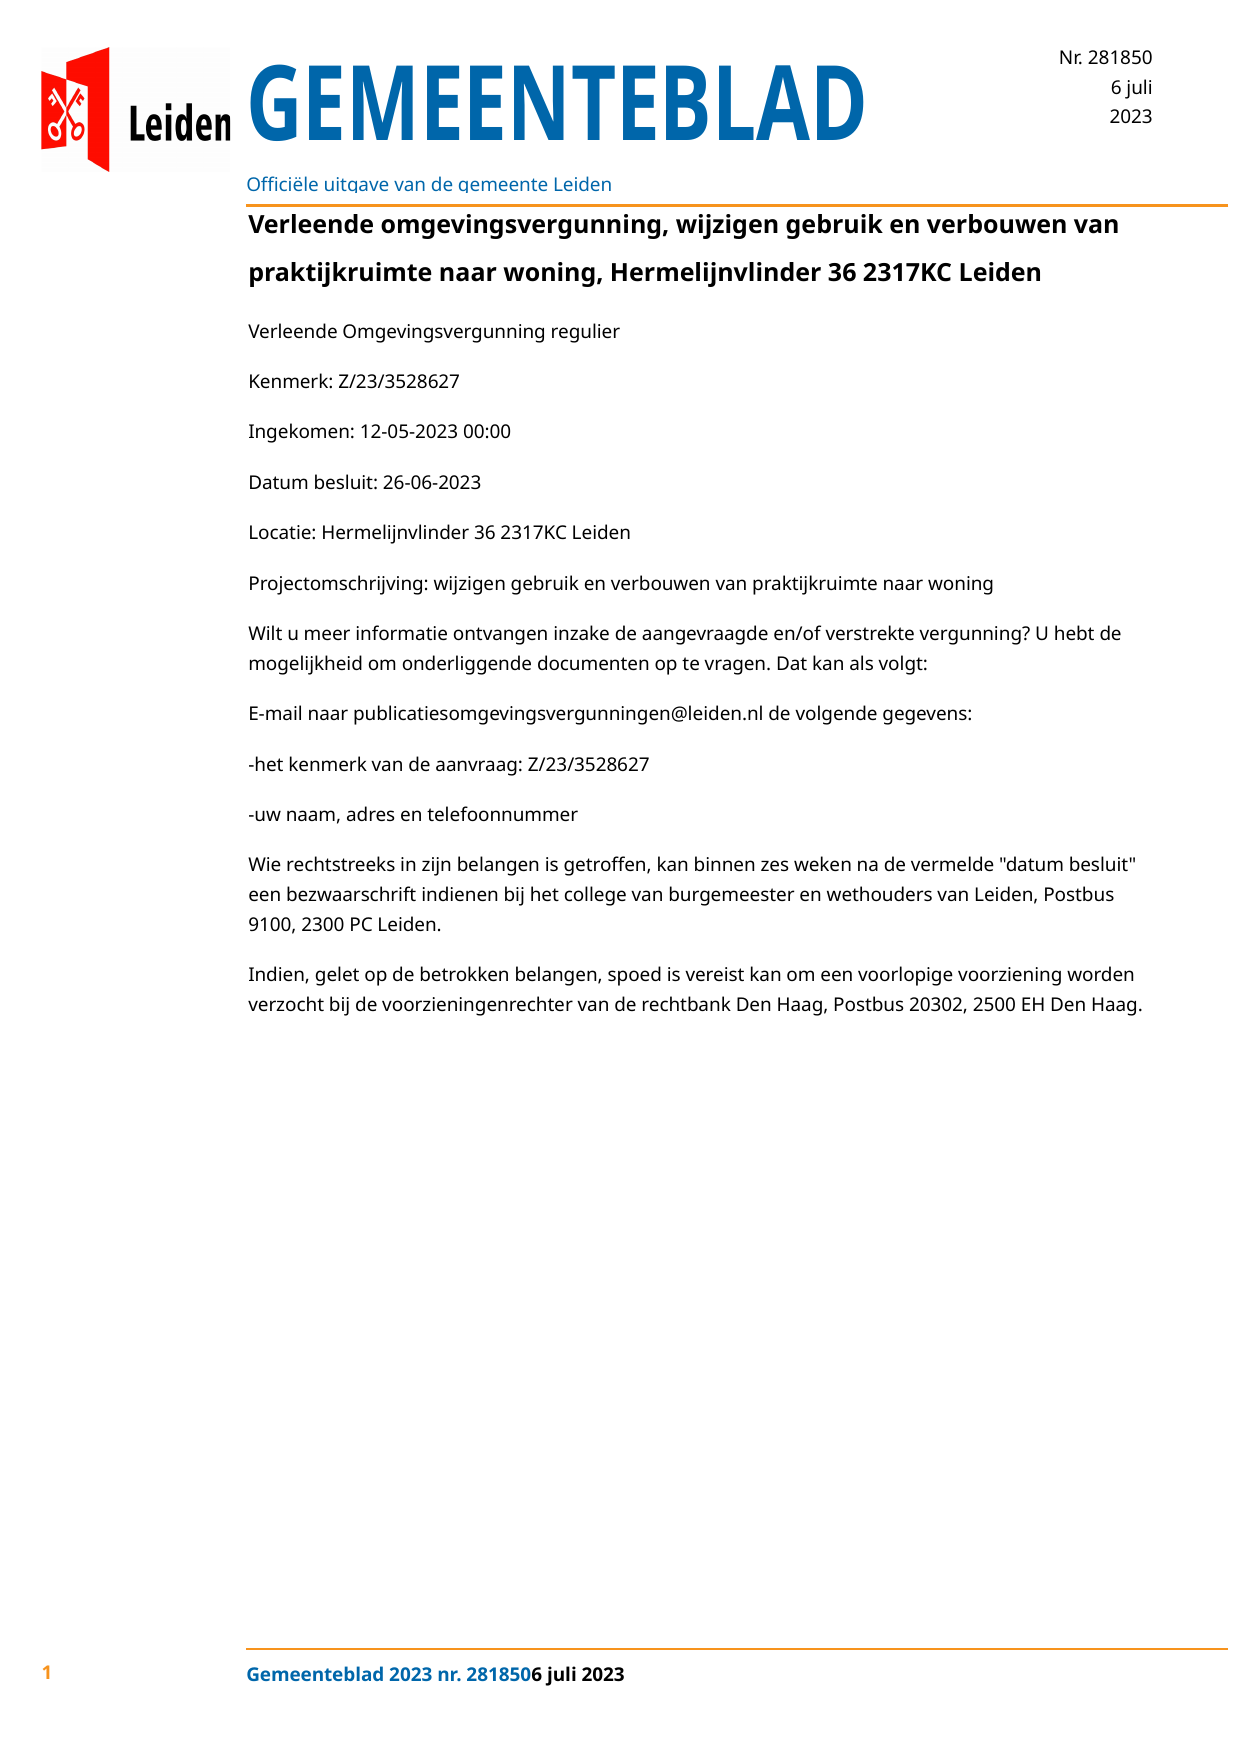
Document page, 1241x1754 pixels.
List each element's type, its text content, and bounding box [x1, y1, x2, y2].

text Wilt u meer informatie ontvangen inzake de aangevraagde en/of verstrekte vergunning? U hebt de mogelijkheid om onderliggende documenten op te vragen. Dat kan als volgt: [248, 620, 1152, 676]
text Wie rechtstreeks in zijn belangen is getroffen, kan binnen zes weken na de vermelde "datum besluit" een bezwaarschrift indienen bij het college van burgemeester en wethouders van Leiden, Postbus 9100, 2300 PC Leiden. [248, 852, 1152, 937]
picture [41, 47, 231, 172]
text -het kenmerk van de aanvraag: Z/23/3528627 [248, 751, 1152, 777]
text E-mail naar publicatiesomgevingsvergunningen@leiden.nl de volgende gegevens: [248, 700, 1152, 726]
text -uw naam, adres en telefoonnummer [248, 801, 1152, 827]
text Datum besluit: 26-06-2023 [248, 469, 1152, 495]
text Ingekomen: 12-05-2023 00:00 [248, 419, 1152, 444]
text Indien, gelet op de betrokken belangen, spoed is vereist kan om een voorlopige voorziening worden verzocht bij de voorzieningenrechter van de rechtbank Den Haag, Postbus 20302, 2500 EH Den Haag. [248, 961, 1152, 1017]
text Projectomschrijving: wijzigen gebruik en verbouwen van praktijkruimte naar woning [248, 570, 1152, 596]
text Locatie: Hermelijnvlinder 36 2317KC Leiden [248, 519, 1152, 545]
text Verleende omgevingsvergunning, wijzigen gebruik en verbouwen van praktijkruimte naar woning, Hermelijnvlinder 36 2317KC Leiden [248, 207, 1152, 288]
text Kenmerk: Z/23/3528627 [248, 368, 1152, 394]
text Verleende Omgevingsvergunning regulier [248, 318, 1152, 344]
